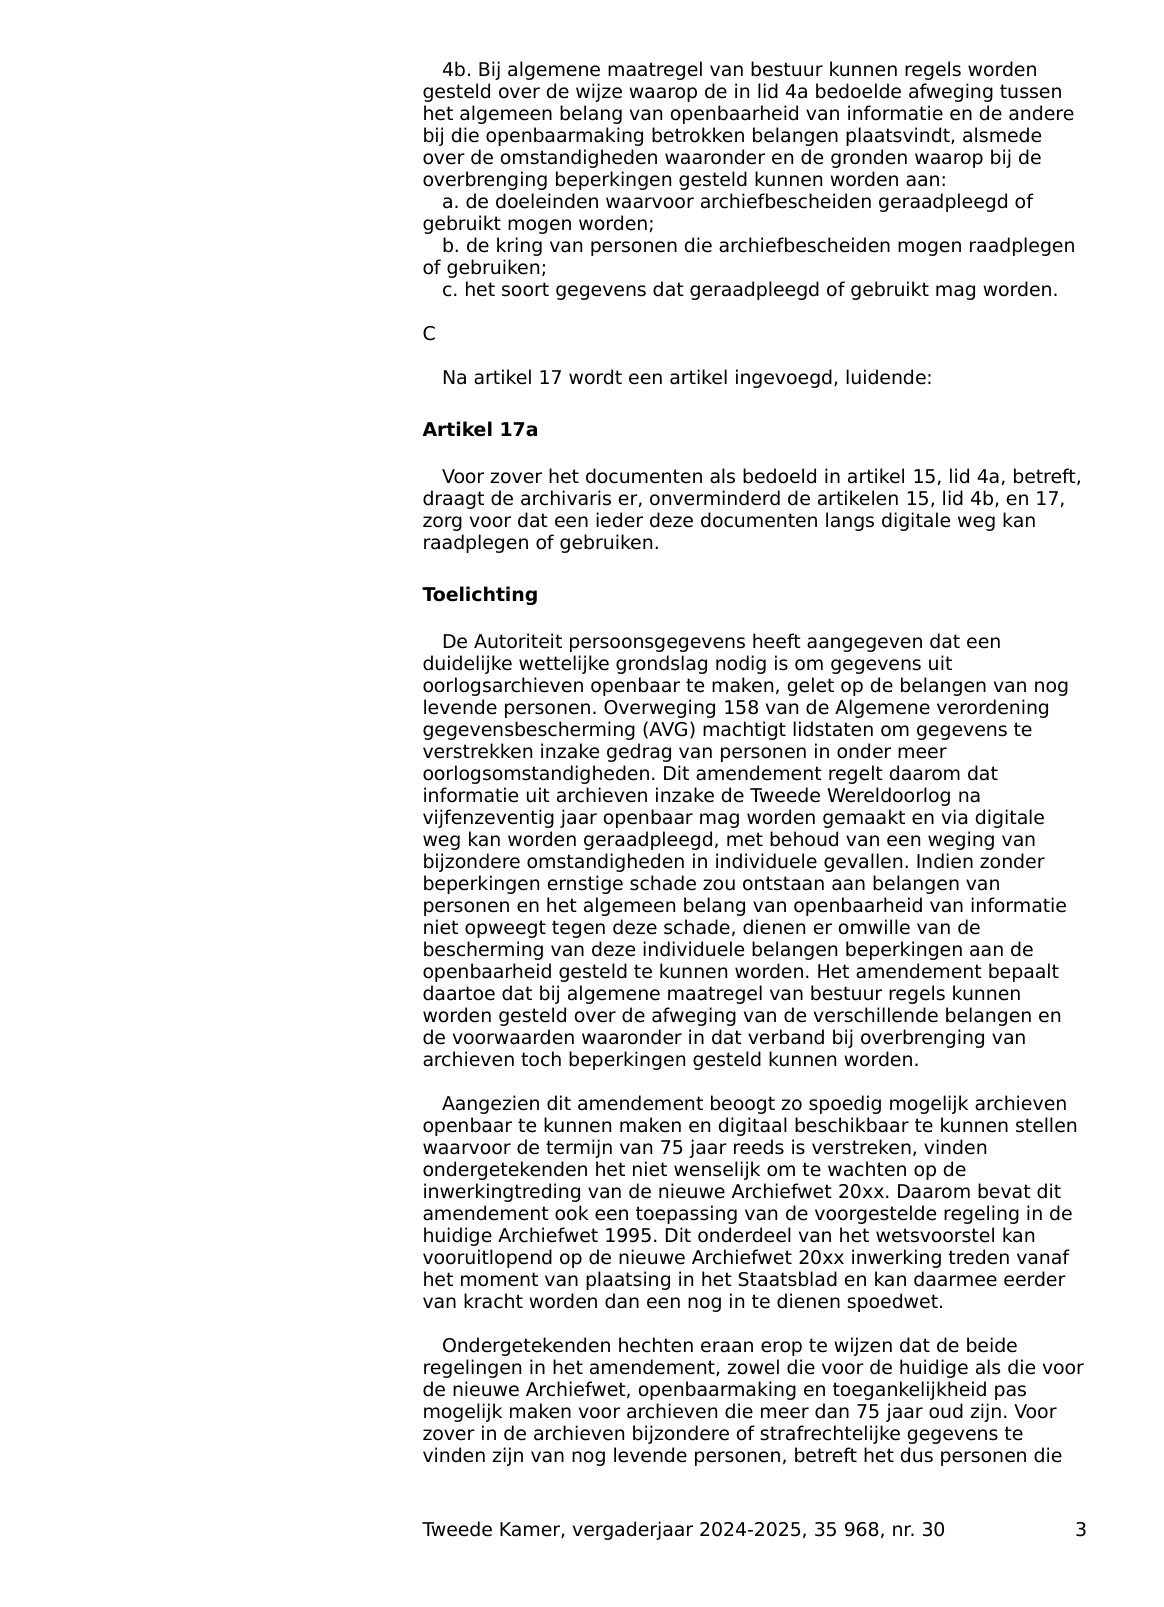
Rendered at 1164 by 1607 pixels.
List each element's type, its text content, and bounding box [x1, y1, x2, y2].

text 4b. Bij algemene maatregel van bestuur kunnen regels worden gesteld over de wijze waarop de in lid 4a bedoelde afweging tussen het algemeen belang van openbaarheid van informatie en de andere bij die openbaarmaking betrokken belangen plaatsvindt, alsmede over de omstandigheden waaronder en de gronden waarop bij de overbrenging beperkingen gesteld kunnen worden aan: [422, 59, 1087, 191]
text De Autoriteit persoonsgegevens heeft aangegeven dat een duidelijke wettelijke grondslag nodig is om gegevens uit oorlogsarchieven openbaar te maken, gelet op de belangen van nog levende personen. Overweging 158 van de Algemene verordening gegevensbescherming (AVG) machtigt lidstaten om gegevens te verstrekken inzake gedrag van personen in onder meer oorlogsomstandigheden. Dit amendement regelt daarom dat informatie uit archieven inzake de Tweede Wereldoorlog na vijfenzeventig jaar openbaar mag worden gemaakt en via digitale weg kan worden geraadpleegd, met behoud van een weging van bijzondere omstandigheden in individuele gevallen. Indien zonder beperkingen ernstige schade zou ontstaan aan belangen van personen en het algemeen belang van openbaarheid van informatie niet opweegt tegen deze schade, dienen er omwille van de bescherming van deze individuele belangen beperkingen aan de openbaarheid gesteld te kunnen worden. Het amendement bepaalt daartoe dat bij algemene maatregel van bestuur regels kunnen worden gesteld over de afweging van de verschillende belangen en de voorwaarden waaronder in dat verband bij overbrenging van archieven toch beperkingen gesteld kunnen worden. [422, 631, 1087, 1071]
text c. het soort gegevens dat geraadpleegd of gebruikt mag worden. [422, 279, 1087, 301]
text Voor zover het documenten als bedoeld in artikel 15, lid 4a, betreft, draagt de archivaris er, onverminderd de artikelen 15, lid 4b, en 17, zorg voor dat een ieder deze documenten langs digitale weg kan raadplegen of gebruiken. [422, 466, 1087, 554]
text C [422, 323, 1087, 345]
subtitle Toelichting [422, 584, 1087, 606]
text Aangezien dit amendement beoogt zo spoedig mogelijk archieven openbaar te kunnen maken en digitaal beschikbaar te kunnen stellen waarvoor de termijn van 75 jaar reeds is verstreken, vinden ondergetekenden het niet wenselijk om te wachten op de inwerkingtreding van de nieuwe Archiefwet 20xx. Daarom bevat dit amendement ook een toepassing van de voorgestelde regeling in de huidige Archiefwet 1995. Dit onderdeel van het wetsvoorstel kan vooruitlopend op de nieuwe Archiefwet 20xx inwerking treden vanaf het moment van plaatsing in het Staatsblad en kan daarmee eerder van kracht worden dan een nog in te dienen spoedwet. [422, 1093, 1087, 1313]
text a. de doeleinden waarvoor archiefbescheiden geraadpleegd of gebruikt mogen worden; [422, 191, 1087, 235]
text Na artikel 17 wordt een artikel ingevoegd, luidende: [422, 367, 1087, 389]
text Ondergetekenden hechten eraan erop te wijzen dat de beide regelingen in het amendement, zowel die voor de huidige als die voor de nieuwe Archiefwet, openbaarmaking en toegankelijkheid pas mogelijk maken voor archieven die meer dan 75 jaar oud zijn. Voor zover in de archieven bijzondere of strafrechtelijke gegevens te vinden zijn van nog levende personen, betreft het dus personen die [422, 1335, 1087, 1467]
text b. de kring van personen die archiefbescheiden mogen raadplegen of gebruiken; [422, 235, 1087, 279]
subtitle Artikel 17a [422, 419, 1087, 441]
